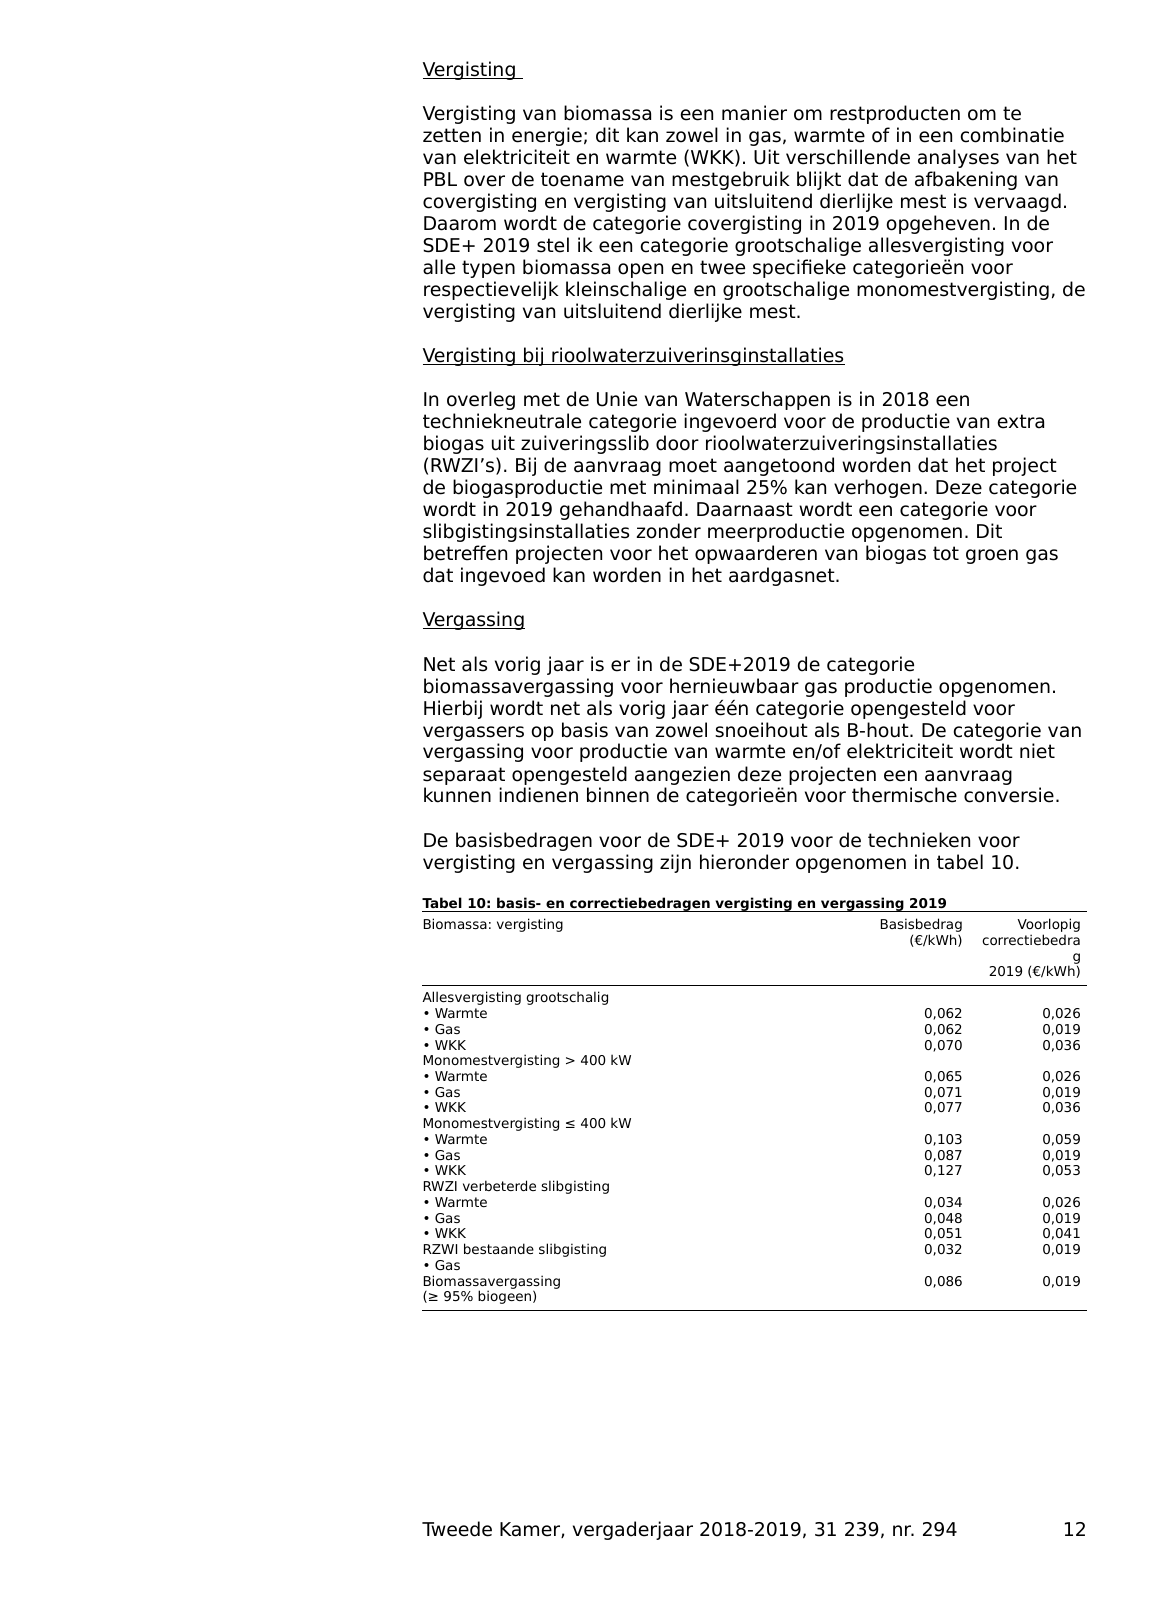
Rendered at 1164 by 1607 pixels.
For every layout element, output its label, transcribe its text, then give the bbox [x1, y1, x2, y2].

table_cell 0,103 [850, 1132, 968, 1147]
table_cell 0,026 [969, 1006, 1087, 1022]
table_cell 0,019 [969, 1210, 1087, 1226]
table_cell • Warmte [422, 1132, 850, 1147]
table_cell 0,019 [969, 1085, 1087, 1100]
table_cell 0,053 [969, 1163, 1087, 1179]
subtitle Vergisting bij rioolwaterzuiverinsginstallaties [422, 345, 1087, 367]
table_cell 0,059 [969, 1132, 1087, 1147]
text In overleg met de Unie van Waterschappen is in 2018 een techniekneutrale categorie ingevoerd voor de productie van extra biogas uit zuiveringsslib door rioolwaterzuiveringsinstallaties (RWZI’s). Bij de aanvraag moet aangetoond worden dat het project de biogasproductie met minimaal 25% kan verhogen. Deze categorie wordt in 2019 gehandhaafd. Daarnaast wordt een categorie voor slibgistingsinstallaties zonder meerproductie opgenomen. Dit betreffen projecten voor het opwaarderen van biogas tot groen gas dat ingevoed kan worden in het aardgasnet. [422, 389, 1087, 587]
table_cell Biomassa: vergisting [422, 912, 850, 984]
table_cell 0,062 [850, 1006, 968, 1022]
subtitle Vergassing [422, 609, 1087, 631]
table_cell RZWI bestaande slibgisting • Gas [422, 1242, 850, 1273]
table_cell • Warmte [422, 1006, 850, 1022]
table_cell • WKK [422, 1100, 850, 1116]
table_cell [850, 1053, 968, 1069]
table_cell 0,041 [969, 1226, 1087, 1242]
table_header Tabel 10: basis- en correctiebedragen vergisting en vergassing 2019 [422, 895, 1087, 911]
table_cell RWZI verbeterde slibgisting [422, 1179, 850, 1195]
table_cell Basisbedrag (€/kWh) [850, 912, 968, 984]
table_cell • Gas [422, 1085, 850, 1100]
table_cell • Gas [422, 1022, 850, 1037]
table_cell • WKK [422, 1038, 850, 1053]
table_cell 0,062 [850, 1022, 968, 1037]
table_cell 0,019 [969, 1148, 1087, 1163]
table_cell 0,077 [850, 1100, 968, 1116]
table_cell 0,127 [850, 1163, 968, 1179]
table_cell Monomestvergisting > 400 kW [422, 1053, 850, 1069]
text Vergisting van biomassa is een manier om restproducten om te zetten in energie; dit kan zowel in gas, warmte of in een combinatie van elektriciteit en warmte (WKK). Uit verschillende analyses van het PBL over de toename van mestgebruik blijkt dat de afbakening van covergisting en vergisting van uitsluitend dierlijke mest is vervaagd. Daarom wordt de categorie covergisting in 2019 opgeheven. In de SDE+ 2019 stel ik een categorie grootschalige allesvergisting voor alle typen biomassa open en twee specifieke categorieën voor respectievelijk kleinschalige en grootschalige monomestvergisting, de vergisting van uitsluitend dierlijke mest. [422, 103, 1087, 323]
table_cell 0,026 [969, 1069, 1087, 1084]
table_cell • WKK [422, 1226, 850, 1242]
table_cell Voorlopig correctiebedrag 2019 (€/kWh) [969, 912, 1087, 984]
table_cell Allesvergisting grootschalig [422, 986, 850, 1006]
table_cell 0,032 [850, 1242, 968, 1273]
text De basisbedragen voor de SDE+ 2019 voor de technieken voor vergisting en vergassing zijn hieronder opgenomen in tabel 10. [422, 829, 1087, 873]
table_cell 0,071 [850, 1085, 968, 1100]
table_cell Biomassavergassing (≥ 95% biogeen) [422, 1273, 850, 1309]
table_cell • Gas [422, 1148, 850, 1163]
table_cell • Warmte [422, 1195, 850, 1210]
table_cell [850, 1179, 968, 1195]
table_cell 0,019 [969, 1022, 1087, 1037]
table_cell • Gas [422, 1210, 850, 1226]
table_cell [850, 1116, 968, 1132]
table_cell 0,019 [969, 1273, 1087, 1309]
table_cell 0,019 [969, 1242, 1087, 1273]
table_cell 0,086 [850, 1273, 968, 1309]
table_cell 0,087 [850, 1148, 968, 1163]
table_cell • Warmte [422, 1069, 850, 1084]
table_cell [969, 1179, 1087, 1195]
table_cell 0,051 [850, 1226, 968, 1242]
table_cell 0,026 [969, 1195, 1087, 1210]
text Net als vorig jaar is er in de SDE+2019 de categorie biomassavergassing voor hernieuwbaar gas productie opgenomen. Hierbij wordt net als vorig jaar één categorie opengesteld voor vergassers op basis van zowel snoeihout als B-hout. De categorie van vergassing voor productie van warmte en/of elektriciteit wordt niet separaat opengesteld aangezien deze projecten een aanvraag kunnen indienen binnen de categorieën voor thermische conversie. [422, 653, 1087, 807]
table_cell [969, 1053, 1087, 1069]
table_cell 0,070 [850, 1038, 968, 1053]
table_cell 0,034 [850, 1195, 968, 1210]
table_cell 0,036 [969, 1100, 1087, 1116]
table_cell 0,036 [969, 1038, 1087, 1053]
table_cell 0,065 [850, 1069, 968, 1084]
table_cell [850, 986, 968, 1006]
table_cell 0,048 [850, 1210, 968, 1226]
subtitle Vergisting [422, 59, 1087, 81]
table_cell [969, 986, 1087, 1006]
table_cell [969, 1116, 1087, 1132]
table_cell Monomestvergisting ≤ 400 kW [422, 1116, 850, 1132]
table_cell • WKK [422, 1163, 850, 1179]
